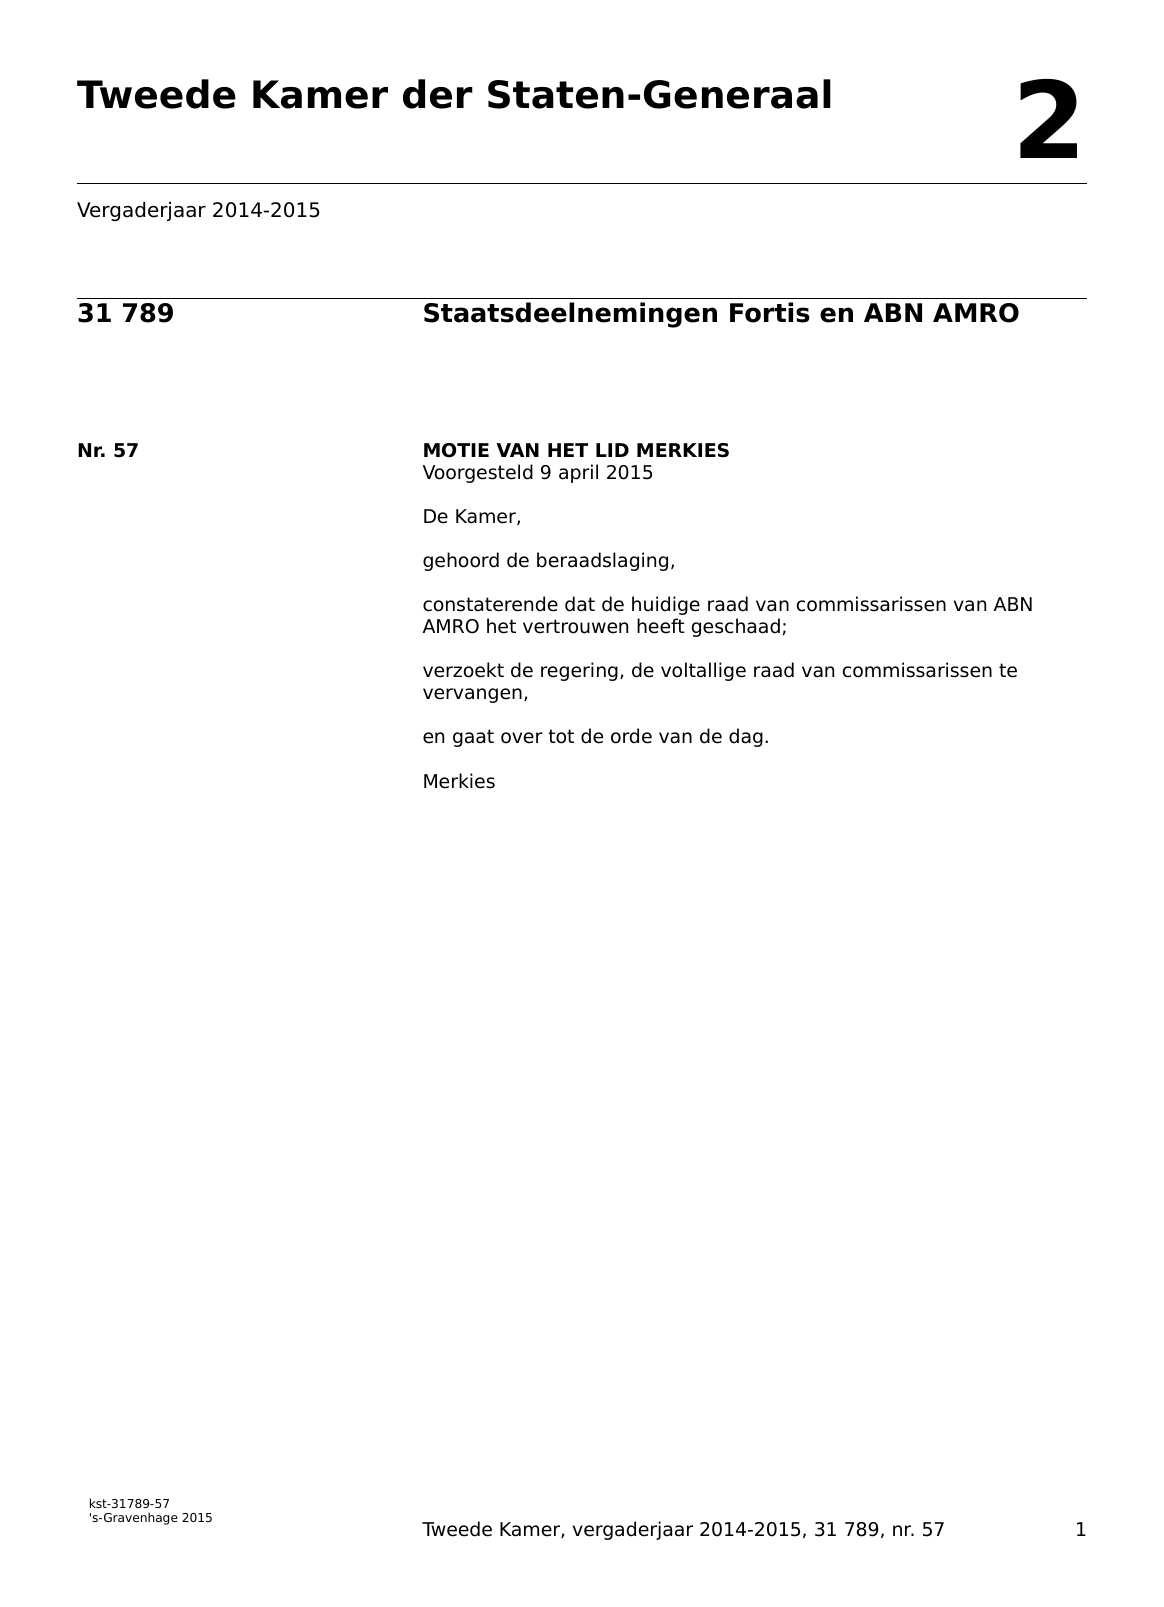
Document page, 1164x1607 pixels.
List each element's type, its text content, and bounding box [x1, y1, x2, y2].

subtitle Nr. 57 MOTIE VAN HET LID MERKIES [77, 440, 1087, 462]
table_header 2 [886, 59, 1087, 183]
subtitle 31 789 Staatsdeelnemingen Fortis en ABN AMRO [77, 299, 1087, 329]
table_cell Vergaderjaar 2014-2015 [77, 184, 1087, 298]
text Voorgesteld 9 april 2015 [422, 462, 1087, 484]
text 's-Gravenhage 2015 [88, 1511, 323, 1525]
text De Kamer, [422, 506, 1087, 528]
text constaterende dat de huidige raad van commissarissen van ABN AMRO het vertrouwen heeft geschaad; [422, 594, 1087, 638]
table_header Tweede Kamer der Staten-Generaal [77, 59, 886, 183]
text en gaat over tot de orde van de dag. [422, 726, 1087, 748]
text Merkies [422, 771, 1087, 793]
text gehoord de beraadslaging, [422, 550, 1087, 572]
text kst-31789-57 [88, 1497, 323, 1511]
text verzoekt de regering, de voltallige raad van commissarissen te vervangen, [422, 660, 1087, 704]
